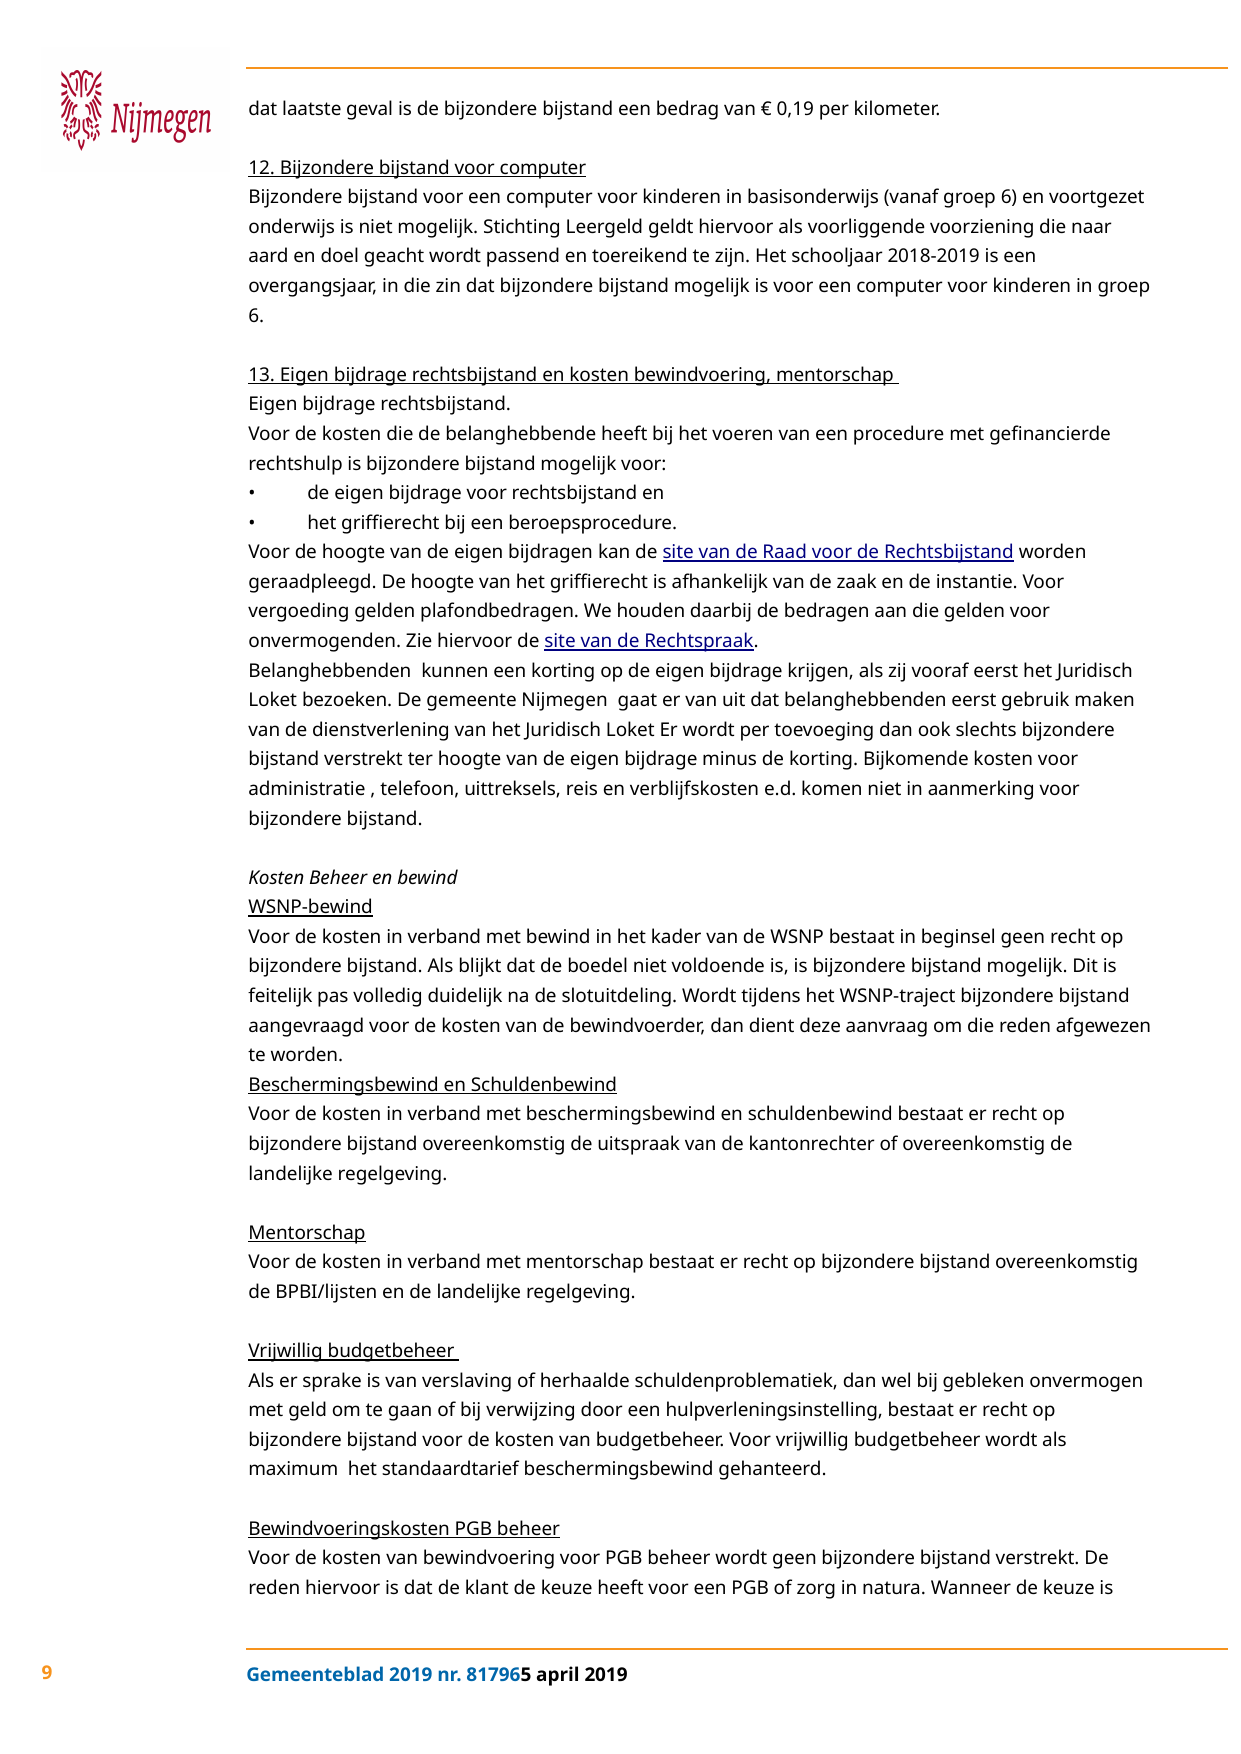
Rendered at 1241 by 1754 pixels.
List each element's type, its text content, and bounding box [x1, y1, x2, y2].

text Voor de kosten van bewindvoering voor PGB beheer wordt geen bijzondere bijstand verstrekt. De reden hiervoor is dat de klant de keuze heeft voor een PGB of zorg in natura. Wanneer de keuze is [248, 1544, 1152, 1600]
text Kosten Beheer en bewind [248, 864, 1152, 890]
text 12. Bijzondere bijstand voor computer [248, 154, 1152, 180]
text Voor de kosten in verband met beschermingsbewind en schuldenbewind bestaat er recht op bijzondere bijstand overeenkomstig de uitspraak van de kantonrechter of overeenkomstig de landelijke regelgeving. [248, 1101, 1152, 1186]
text Voor de kosten in verband met bewind in het kader van de WSNP bestaat in beginsel geen recht op bijzondere bijstand. Als blijkt dat de boedel niet voldoende is, is bijzondere bijstand mogelijk. Dit is feitelijk pas volledig duidelijk na de slotuitdeling. Wordt tijdens het WSNP-traject bijzondere bijstand aangevraagd voor de kosten van de bewindvoerder, dan dient deze aanvraag om die reden afgewezen te worden. [248, 923, 1152, 1067]
text Bewindvoeringskosten PGB beheer [248, 1515, 1152, 1541]
list de eigen bijdrage voor rechtsbijstand en [248, 479, 1152, 505]
text Voor de kosten die de belanghebbende heeft bij het voeren van een procedure met gefinancierde rechtshulp is bijzondere bijstand mogelijk voor: [248, 420, 1152, 476]
text 13. Eigen bijdrage rechtsbijstand en kosten bewindvoering, mentorschap [248, 361, 1152, 387]
list het griffierecht bij een beroepsprocedure. [248, 509, 1152, 535]
text Mentorschap [248, 1219, 1152, 1245]
text Vrijwillig budgetbeheer [248, 1337, 1152, 1363]
text Bijzondere bijstand voor een computer voor kinderen in basisonderwijs (vanaf groep 6) en voortgezet onderwijs is niet mogelijk. Stichting Leergeld geldt hiervoor als voorliggende voorziening die naar aard en doel geacht wordt passend en toereikend te zijn. Het schooljaar 2018-2019 is een overgangsjaar, in die zin dat bijzondere bijstand mogelijk is voor een computer voor kinderen in groep 6. [248, 183, 1152, 328]
text Beschermingsbewind en Schuldenbewind [248, 1071, 1152, 1097]
text Als er sprake is van verslaving of herhaalde schuldenproblematiek, dan wel bij gebleken onvermogen met geld om te gaan of bij verwijzing door een hulpverleningsinstelling, bestaat er recht op bijzondere bijstand voor de kosten van budgetbeheer. Voor vrijwillig budgetbeheer wordt als maximum het standaardtarief beschermingsbewind gehanteerd. [248, 1367, 1152, 1481]
text Belanghebbenden kunnen een korting op de eigen bijdrage krijgen, als zij vooraf eerst het Juridisch Loket bezoeken. De gemeente Nijmegen gaat er van uit dat belanghebbenden eerst gebruik maken van de dienstverlening van het Juridisch Loket Er wordt per toevoeging dan ook slechts bijzondere bijstand verstrekt ter hoogte van de eigen bijdrage minus de korting. Bijkomende kosten voor administratie , telefoon, uittreksels, reis en verblijfskosten e.d. komen niet in aanmerking voor bijzondere bijstand. [248, 657, 1152, 831]
text dat laatste geval is de bijzondere bijstand een bedrag van € 0,19 per kilometer. [248, 95, 1152, 121]
text Voor de kosten in verband met mentorschap bestaat er recht op bijzondere bijstand overeenkomstig de BPBI/lijsten en de landelijke regelgeving. [248, 1248, 1152, 1304]
text Eigen bijdrage rechtsbijstand. [248, 391, 1152, 416]
text WSNP-bewind [248, 893, 1152, 919]
text Voor de hoogte van de eigen bijdragen kan de site van de Raad voor de Rechtsbijstand worden geraadpleegd. De hoogte van het griffierecht is afhankelijk van de zaak en de instantie. Voor vergoeding gelden plafondbedragen. We houden daarbij de bedragen aan die gelden voor onvermogenden. Zie hiervoor de site van de Rechtspraak. [248, 538, 1152, 653]
picture [41, 47, 231, 172]
